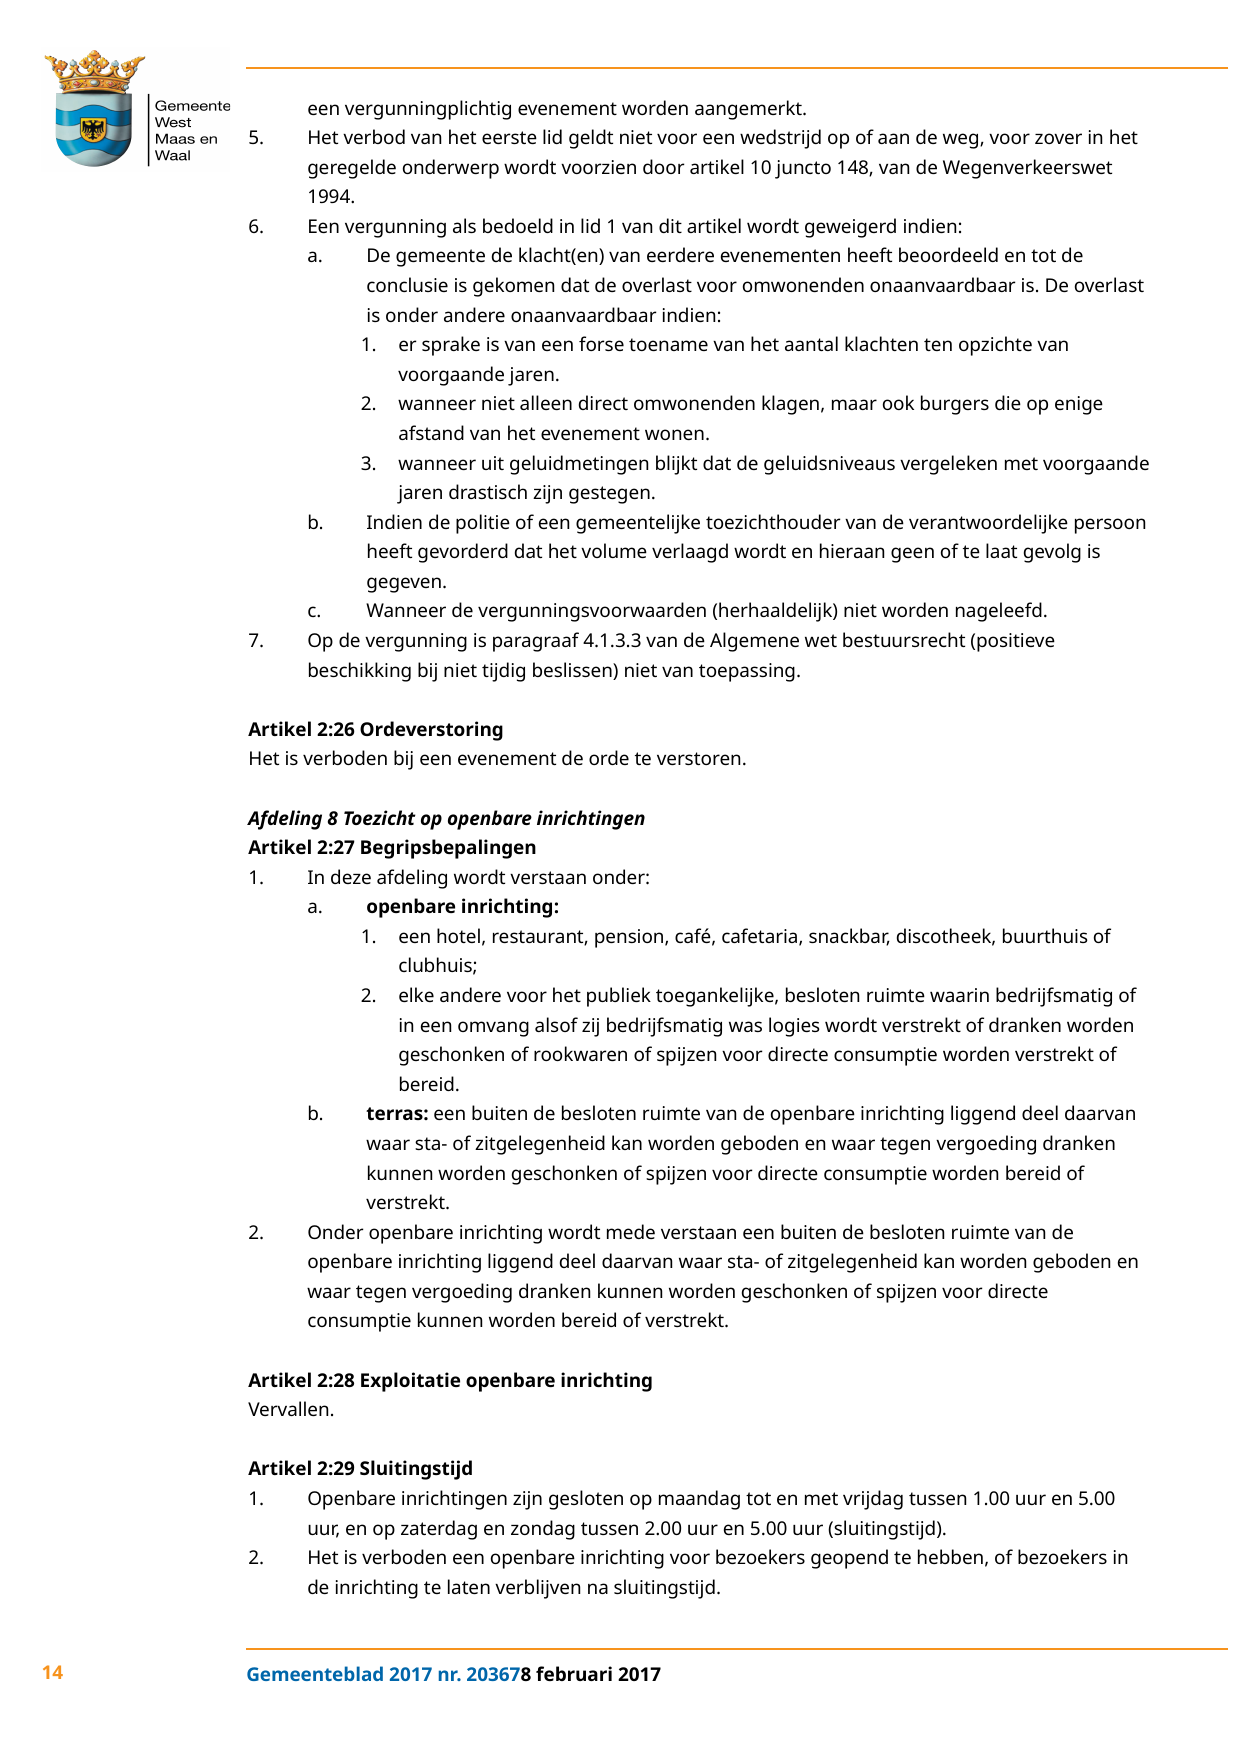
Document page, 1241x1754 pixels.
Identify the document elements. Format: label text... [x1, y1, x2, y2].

list er sprake is van een forse toename van het aantal klachten ten opzichte van voorgaande jaren. [361, 331, 1152, 387]
text Artikel 2:28 Exploitatie openbare inrichting [248, 1367, 1152, 1393]
list Het is verboden een openbare inrichting voor bezoekers geopend te hebben, of bezoekers in de inrichting te laten verblijven na sluitingstijd. [248, 1544, 1152, 1600]
text Artikel 2:29 Sluitingstijd [248, 1456, 1152, 1481]
text Afdeling 8 Toezicht op openbare inrichtingen [248, 805, 1152, 831]
list een vergunningplichtig evenement worden aangemerkt. [248, 95, 1152, 121]
text Vervallen. [248, 1396, 1152, 1422]
list terras: een buiten de besloten ruimte van de openbare inrichting liggend deel daarvan waar sta- of zitgelegenheid kan worden geboden en waar tegen vergoeding dranken kunnen worden geschonken of spijzen voor directe consumptie worden bereid of verstrekt. [307, 1101, 1152, 1215]
text Het is verboden bij een evenement de orde te verstoren. [248, 746, 1152, 771]
list In deze afdeling wordt verstaan onder: [248, 864, 1152, 890]
list De gemeente de klacht(en) van eerdere evenementen heeft beoordeeld en tot de conclusie is gekomen dat de overlast voor omwonenden onaanvaardbaar is. De overlast is onder andere onaanvaardbaar indien: [307, 243, 1152, 328]
text Artikel 2:27 Begripsbepalingen [248, 834, 1152, 860]
list Onder openbare inrichting wordt mede verstaan een buiten de besloten ruimte van de openbare inrichting liggend deel daarvan waar sta- of zitgelegenheid kan worden geboden en waar tegen vergoeding dranken kunnen worden geschonken of spijzen voor directe consumptie kunnen worden bereid of verstrekt. [248, 1219, 1152, 1333]
list een hotel, restaurant, pension, café, cafetaria, snackbar, discotheek, buurthuis of clubhuis; [361, 923, 1152, 978]
list Een vergunning als bedoeld in lid 1 van dit artikel wordt geweigerd indien: [248, 213, 1152, 239]
list wanneer uit geluidmetingen blijkt dat de geluidsniveaus vergeleken met voorgaande jaren drastisch zijn gestegen. [361, 450, 1152, 505]
list Indien de politie of een gemeentelijke toezichthouder van de verantwoordelijke persoon heeft gevorderd dat het volume verlaagd wordt en hieraan geen of te laat gevolg is gegeven. [307, 509, 1152, 594]
list Wanneer de vergunningsvoorwaarden (herhaaldelijk) niet worden nageleefd. [307, 598, 1152, 623]
text Artikel 2:26 Ordeverstoring [248, 716, 1152, 742]
list Op de vergunning is paragraaf 4.1.3.3 van de Algemene wet bestuursrecht (positieve beschikking bij niet tijdig beslissen) niet van toepassing. [248, 627, 1152, 683]
list Het verbod van het eerste lid geldt niet voor een wedstrijd op of aan de weg, voor zover in het geregelde onderwerp wordt voorzien door artikel 10 juncto 148, van de Wegenverkeerswet 1994. [248, 124, 1152, 209]
list Openbare inrichtingen zijn gesloten op maandag tot en met vrijdag tussen 1.00 uur en 5.00 uur, en op zaterdag en zondag tussen 2.00 uur en 5.00 uur (sluitingstijd). [248, 1485, 1152, 1541]
list elke andere voor het publiek toegankelijke, besloten ruimte waarin bedrijfsmatig of in een omvang alsof zij bedrijfsmatig was logies wordt verstrekt of dranken worden geschonken of rookwaren of spijzen voor directe consumptie worden verstrekt of bereid. [361, 982, 1152, 1097]
list openbare inrichting: [307, 893, 1152, 919]
picture [41, 47, 231, 172]
list wanneer niet alleen direct omwonenden klagen, maar ook burgers die op enige afstand van het evenement wonen. [361, 391, 1152, 446]
